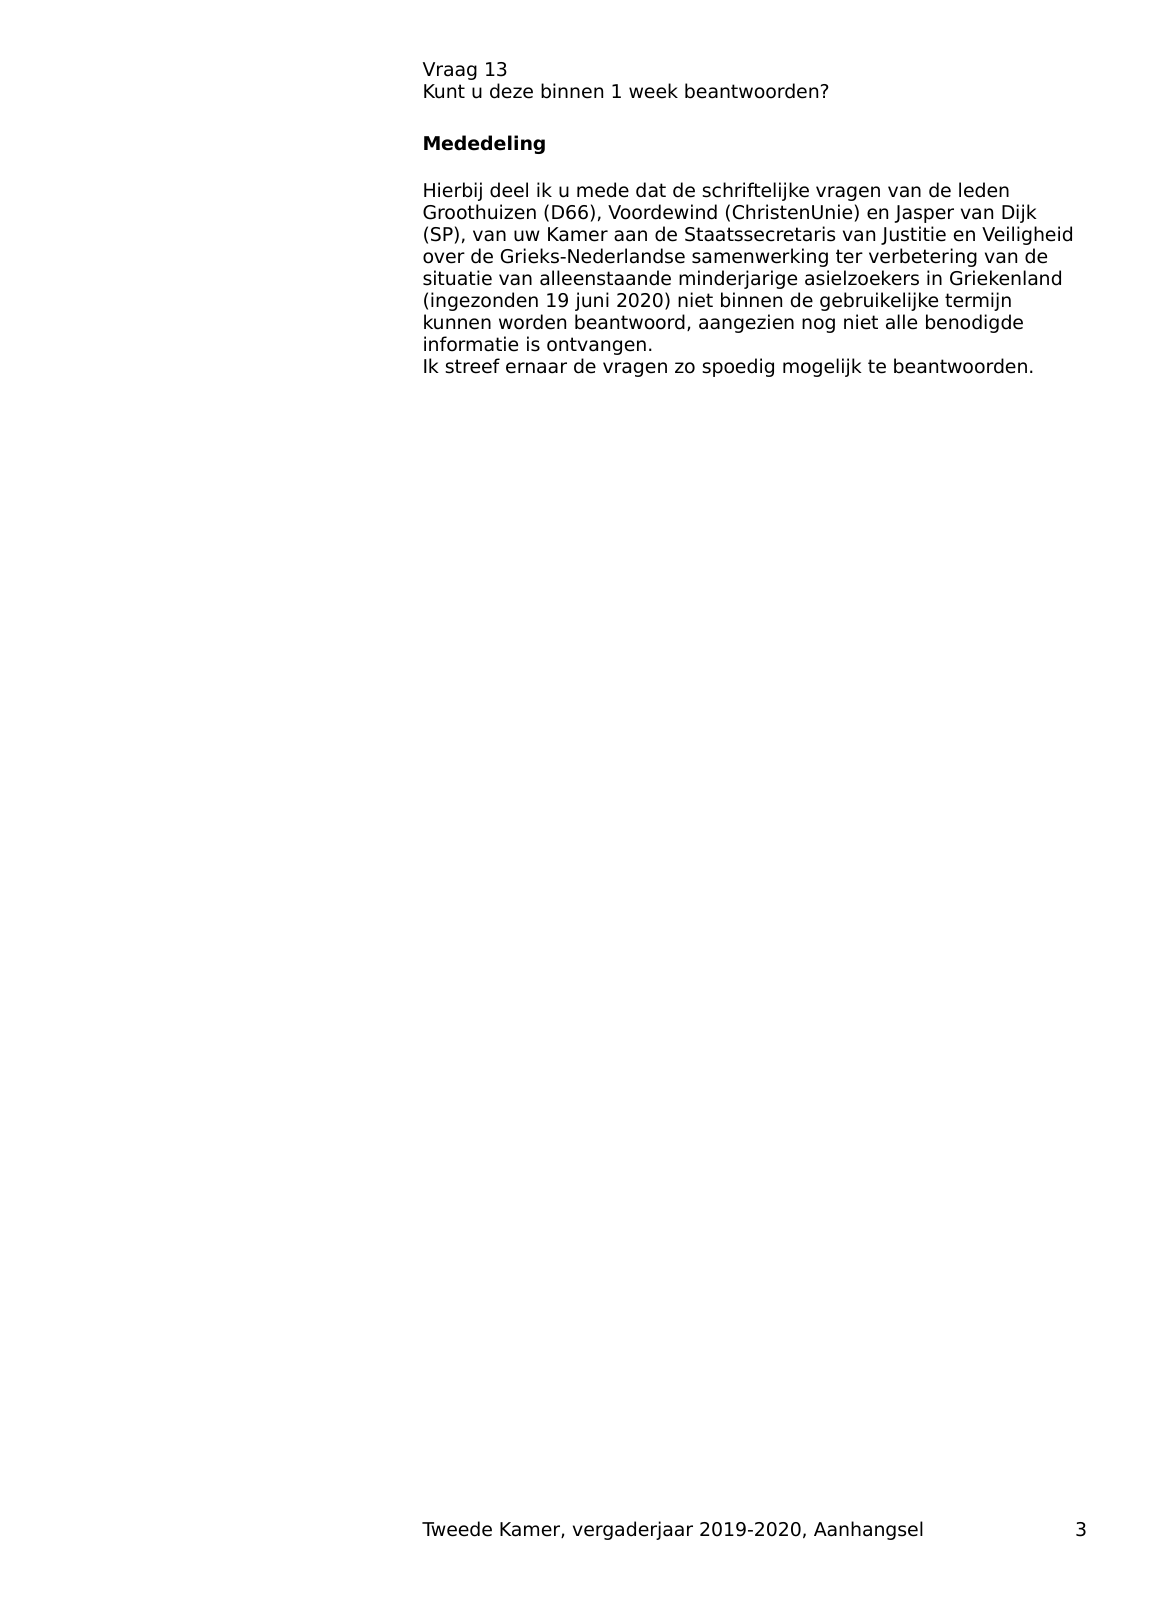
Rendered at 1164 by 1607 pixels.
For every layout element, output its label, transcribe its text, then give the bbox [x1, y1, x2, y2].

text Vraag 13 [422, 59, 1087, 81]
text Hierbij deel ik u mede dat de schriftelijke vragen van de leden Groothuizen (D66), Voordewind (ChristenUnie) en Jasper van Dijk (SP), van uw Kamer aan de Staatssecretaris van Justitie en Veiligheid over de Grieks-Nederlandse samenwerking ter verbetering van de situatie van alleenstaande minderjarige asielzoekers in Griekenland (ingezonden 19 juni 2020) niet binnen de gebruikelijke termijn kunnen worden beantwoord, aangezien nog niet alle benodigde informatie is ontvangen. [422, 180, 1087, 356]
text Kunt u deze binnen 1 week beantwoorden? [422, 81, 1087, 103]
text Ik streef ernaar de vragen zo spoedig mogelijk te beantwoorden. [422, 356, 1087, 378]
subtitle Mededeling [422, 133, 1087, 155]
